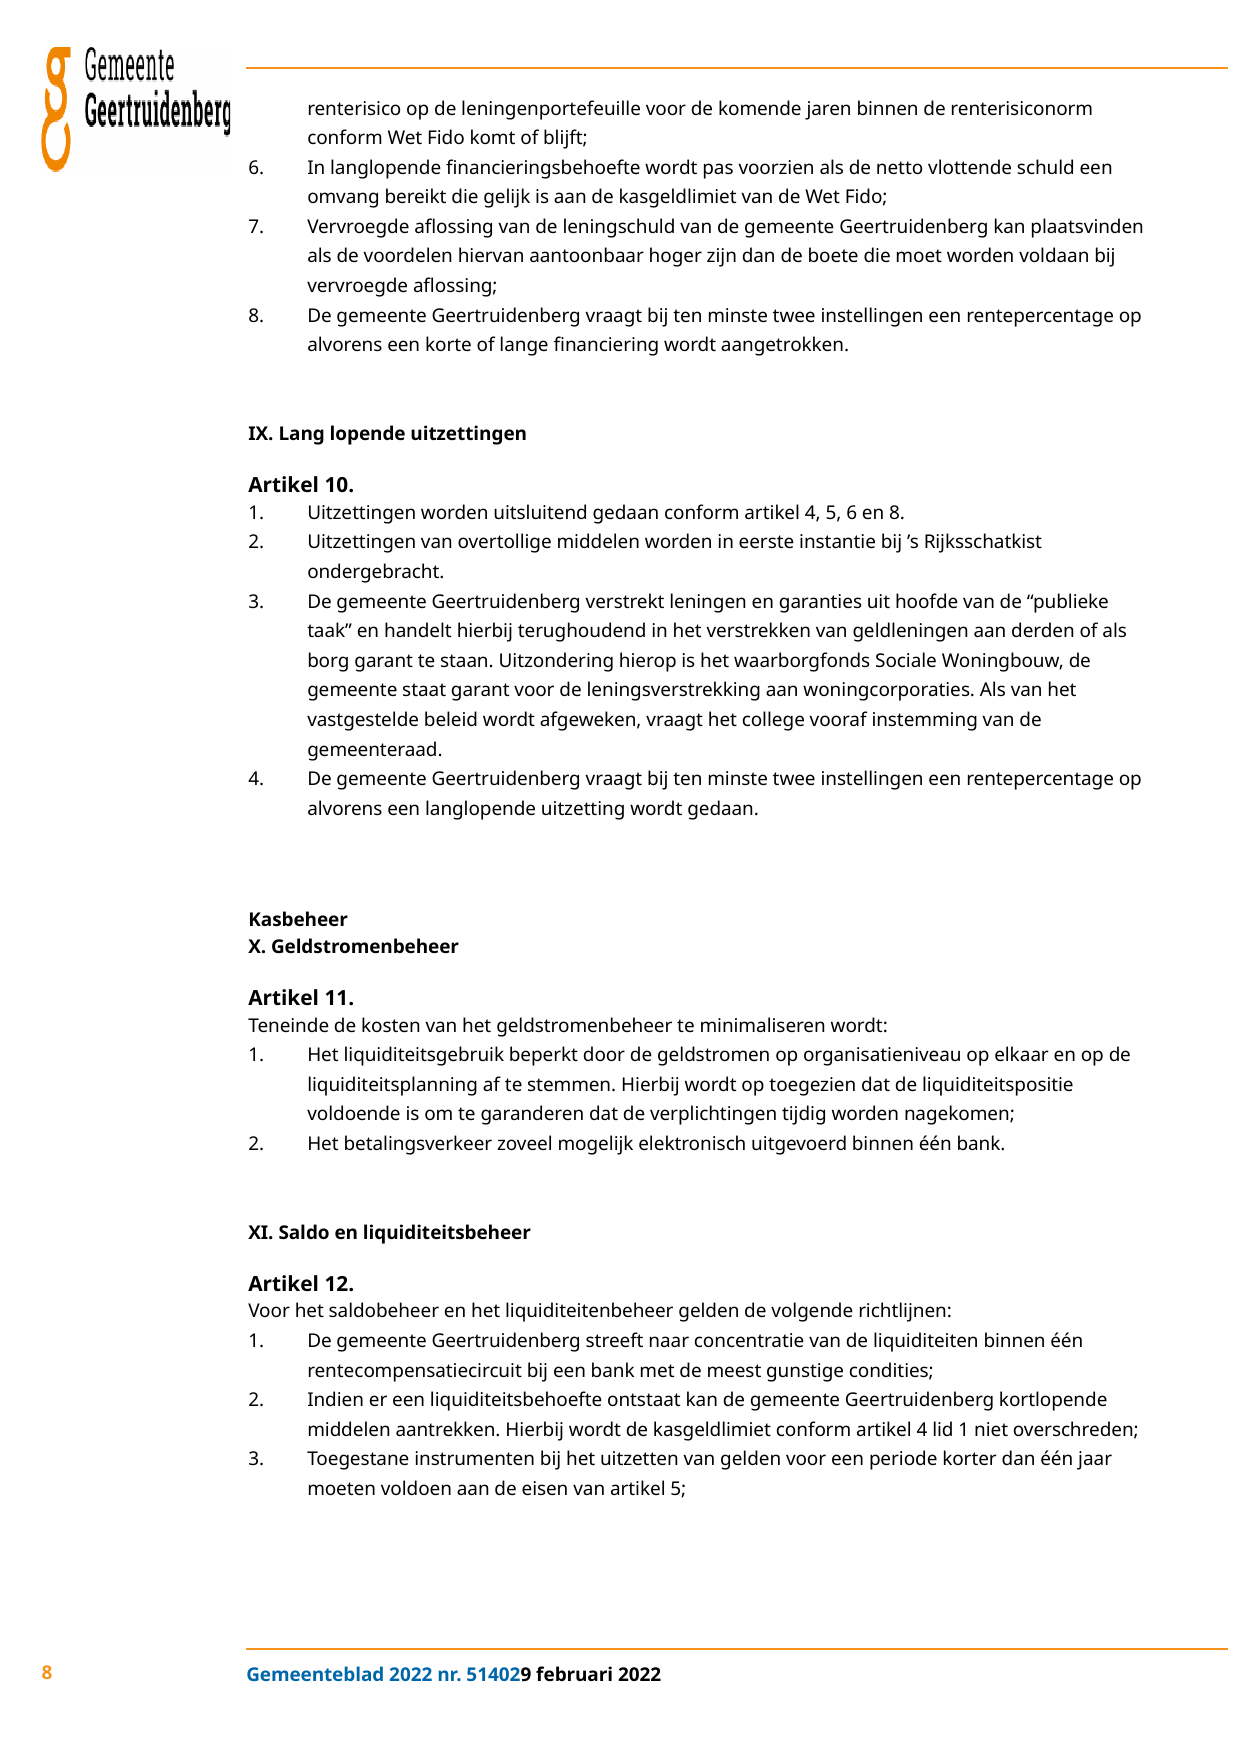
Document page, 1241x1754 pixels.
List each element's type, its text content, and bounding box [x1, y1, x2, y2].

list Uitzettingen worden uitsluitend gedaan conform artikel 4, 5, 6 en 8. [248, 499, 1152, 525]
text Kasbeheer [248, 904, 1152, 933]
text Artikel 12. [248, 1269, 1152, 1298]
list Het liquiditeitsgebruik beperkt door de geldstromen op organisatieniveau op elkaar en op de liquiditeitsplanning af te stemmen. Hierbij wordt op toegezien dat de liquiditeitspositie voldoende is om te garanderen dat de verplichtingen tijdig worden nagekomen; [248, 1041, 1152, 1126]
list De gemeente Geertruidenberg vraagt bij ten minste twee instellingen een rentepercentage op alvorens een langlopende uitzetting wordt gedaan. [248, 765, 1152, 821]
text Artikel 10. [248, 471, 1152, 499]
list Toegestane instrumenten bij het uitzetten van gelden voor een periode korter dan één jaar moeten voldoen aan de eisen van artikel 5; [248, 1446, 1152, 1501]
picture [41, 47, 231, 172]
list De gemeente Geertruidenberg verstrekt leningen en garanties uit hoofde van de “publieke taak” en handelt hierbij terughoudend in het verstrekken van geldleningen aan derden of als borg garant te staan. Uitzondering hierop is het waarborgfonds Sociale Woningbouw, de gemeente staat garant voor de leningsverstrekking aan woningcorporaties. Als van het vastgestelde beleid wordt afgeweken, vraagt het college vooraf instemming van de gemeenteraad. [248, 588, 1152, 761]
list renterisico op de leningenportefeuille voor de komende jaren binnen de renterisiconorm conform Wet Fido komt of blijft; [248, 95, 1152, 150]
text Artikel 11. [248, 983, 1152, 1012]
text IX. Lang lopende uitzettingen [248, 420, 1152, 446]
list Uitzettingen van overtollige middelen worden in eerste instantie bij ’s Rijksschatkist ondergebracht. [248, 529, 1152, 584]
list Indien er een liquiditeitsbehoefte ontstaat kan de gemeente Geertruidenberg kortlopende middelen aantrekken. Hierbij wordt de kasgeldlimiet conform artikel 4 lid 1 niet overschreden; [248, 1386, 1152, 1442]
text Teneinde de kosten van het geldstromenbeheer te minimaliseren wordt: [248, 1012, 1152, 1037]
list De gemeente Geertruidenberg streeft naar concentratie van de liquiditeiten binnen één rentecompensatiecircuit bij een bank met de meest gunstige condities; [248, 1327, 1152, 1383]
list In langlopende financieringsbehoefte wordt pas voorzien als de netto vlottende schuld een omvang bereikt die gelijk is aan de kasgeldlimiet van de Wet Fido; [248, 154, 1152, 209]
text Voor het saldobeheer en het liquiditeitenbeheer gelden de volgende richtlijnen: [248, 1298, 1152, 1323]
list De gemeente Geertruidenberg vraagt bij ten minste twee instellingen een rentepercentage op alvorens een korte of lange financiering wordt aangetrokken. [248, 302, 1152, 357]
text XI. Saldo en liquiditeitsbeheer [248, 1219, 1152, 1244]
list Vervroegde aflossing van de leningschuld van de gemeente Geertruidenberg kan plaatsvinden als de voordelen hiervan aantoonbaar hoger zijn dan de boete die moet worden voldaan bij vervroegde aflossing; [248, 213, 1152, 298]
list Het betalingsverkeer zoveel mogelijk elektronisch uitgevoerd binnen één bank. [248, 1130, 1152, 1156]
text X. Geldstromenbeheer [248, 933, 1152, 959]
